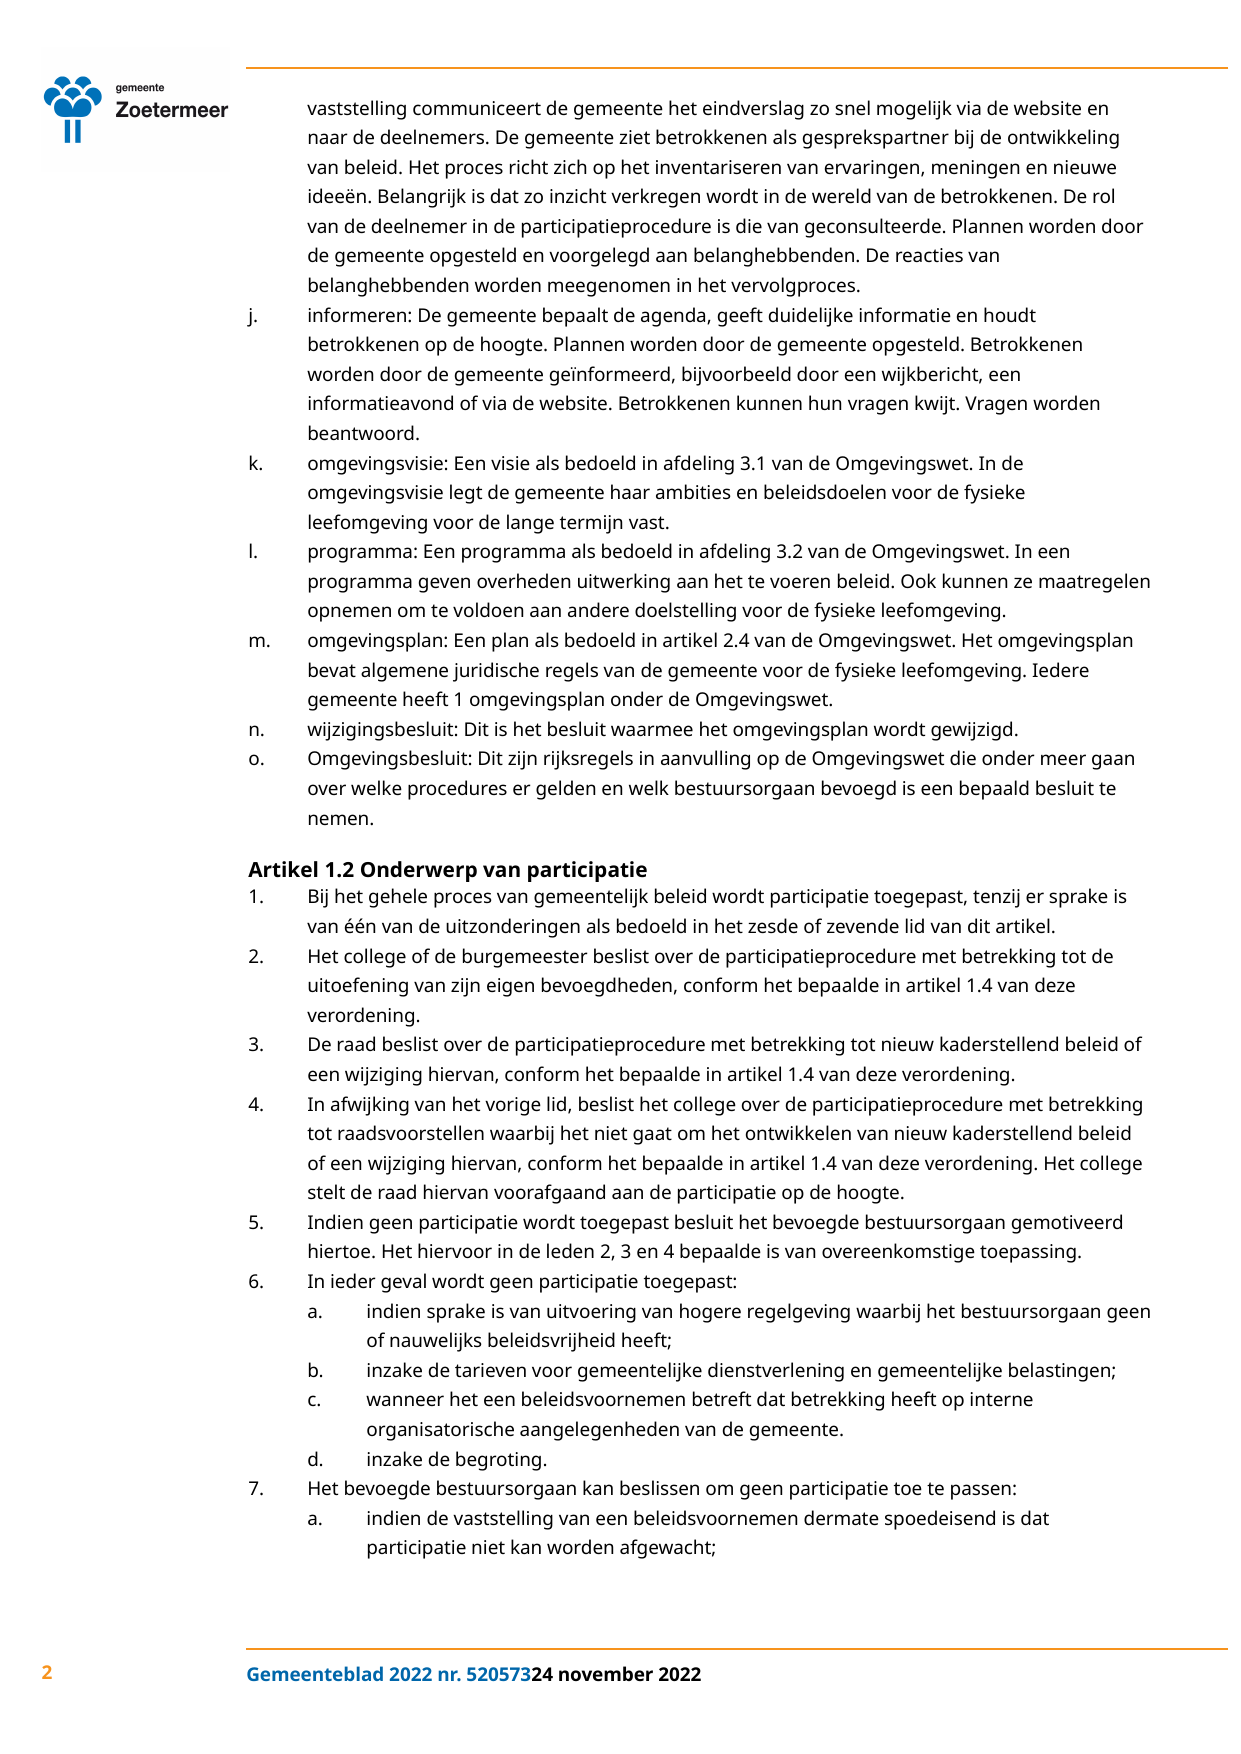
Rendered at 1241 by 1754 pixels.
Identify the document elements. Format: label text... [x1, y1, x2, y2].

list inzake de tarieven voor gemeentelijke dienstverlening en gemeentelijke belastingen; [307, 1357, 1152, 1383]
list omgevingsplan: Een plan als bedoeld in artikel 2.4 van de Omgevingswet. Het omgevingsplan bevat algemene juridische regels van de gemeente voor de fysieke leefomgeving. Iedere gemeente heeft 1 omgevingsplan onder de Omgevingswet. [248, 627, 1152, 712]
list wanneer het een beleidsvoornemen betreft dat betrekking heeft op interne organisatorische aangelegenheden van de gemeente. [307, 1387, 1152, 1442]
list Bij het gehele proces van gemeentelijk beleid wordt participatie toegepast, tenzij er sprake is van één van de uitzonderingen als bedoeld in het zesde of zevende lid van dit artikel. [248, 884, 1152, 939]
list indien sprake is van uitvoering van hogere regelgeving waarbij het bestuursorgaan geen of nauwelijks beleidsvrijheid heeft; [307, 1298, 1152, 1353]
list In afwijking van het vorige lid, beslist het college over de participatieprocedure met betrekking tot raadsvoorstellen waarbij het niet gaat om het ontwikkelen van nieuw kaderstellend beleid of een wijziging hiervan, conform het bepaalde in artikel 1.4 van deze verordening. Het college stelt de raad hiervan voorafgaand aan de participatie op de hoogte. [248, 1091, 1152, 1205]
list Indien geen participatie wordt toegepast besluit het bevoegde bestuursorgaan gemotiveerd hiertoe. Het hiervoor in de leden 2, 3 en 4 bepaalde is van overeenkomstige toepassing. [248, 1209, 1152, 1264]
list inzake de begroting. [307, 1446, 1152, 1471]
list Omgevingsbesluit: Dit zijn rijksregels in aanvulling op de Omgevingswet die onder meer gaan over welke procedures er gelden en welk bestuursorgaan bevoegd is een bepaald besluit te nemen. [248, 746, 1152, 831]
list De raad beslist over de participatieprocedure met betrekking tot nieuw kaderstellend beleid of een wijziging hiervan, conform het bepaalde in artikel 1.4 van deze verordening. [248, 1032, 1152, 1087]
list Het bevoegde bestuursorgaan kan beslissen om geen participatie toe te passen: [248, 1475, 1152, 1501]
list In ieder geval wordt geen participatie toegepast: [248, 1268, 1152, 1294]
list programma: Een programma als bedoeld in afdeling 3.2 van de Omgevingswet. In een programma geven overheden uitwerking aan het te voeren beleid. Ook kunnen ze maatregelen opnemen om te voldoen aan andere doelstelling voor de fysieke leefomgeving. [248, 538, 1152, 623]
list Het college of de burgemeester beslist over de participatieprocedure met betrekking tot de uitoefening van zijn eigen bevoegdheden, conform het bepaalde in artikel 1.4 van deze verordening. [248, 943, 1152, 1028]
list wijzigingsbesluit: Dit is het besluit waarmee het omgevingsplan wordt gewijzigd. [248, 716, 1152, 742]
picture [41, 47, 231, 172]
list omgevingsvisie: Een visie als bedoeld in afdeling 3.1 van de Omgevingswet. In de omgevingsvisie legt de gemeente haar ambities en beleidsdoelen voor de fysieke leefomgeving voor de lange termijn vast. [248, 450, 1152, 535]
list vaststelling communiceert de gemeente het eindverslag zo snel mogelijk via de website en naar de deelnemers. De gemeente ziet betrokkenen als gesprekspartner bij de ontwikkeling van beleid. Het proces richt zich op het inventariseren van ervaringen, meningen en nieuwe ideeën. Belangrijk is dat zo inzicht verkregen wordt in de wereld van de betrokkenen. De rol van de deelnemer in de participatieprocedure is die van geconsulteerde. Plannen worden door de gemeente opgesteld en voorgelegd aan belanghebbenden. De reacties van belanghebbenden worden meegenomen in het vervolgproces. [248, 95, 1152, 298]
list informeren: De gemeente bepaalt de agenda, geeft duidelijke informatie en houdt betrokkenen op de hoogte. Plannen worden door de gemeente opgesteld. Betrokkenen worden door de gemeente geïnformeerd, bijvoorbeeld door een wijkbericht, een informatieavond of via de website. Betrokkenen kunnen hun vragen kwijt. Vragen worden beantwoord. [248, 302, 1152, 446]
list indien de vaststelling van een beleidsvoornemen dermate spoedeisend is dat participatie niet kan worden afgewacht; [307, 1505, 1152, 1560]
text Artikel 1.2 Onderwerp van participatie [248, 855, 1152, 884]
